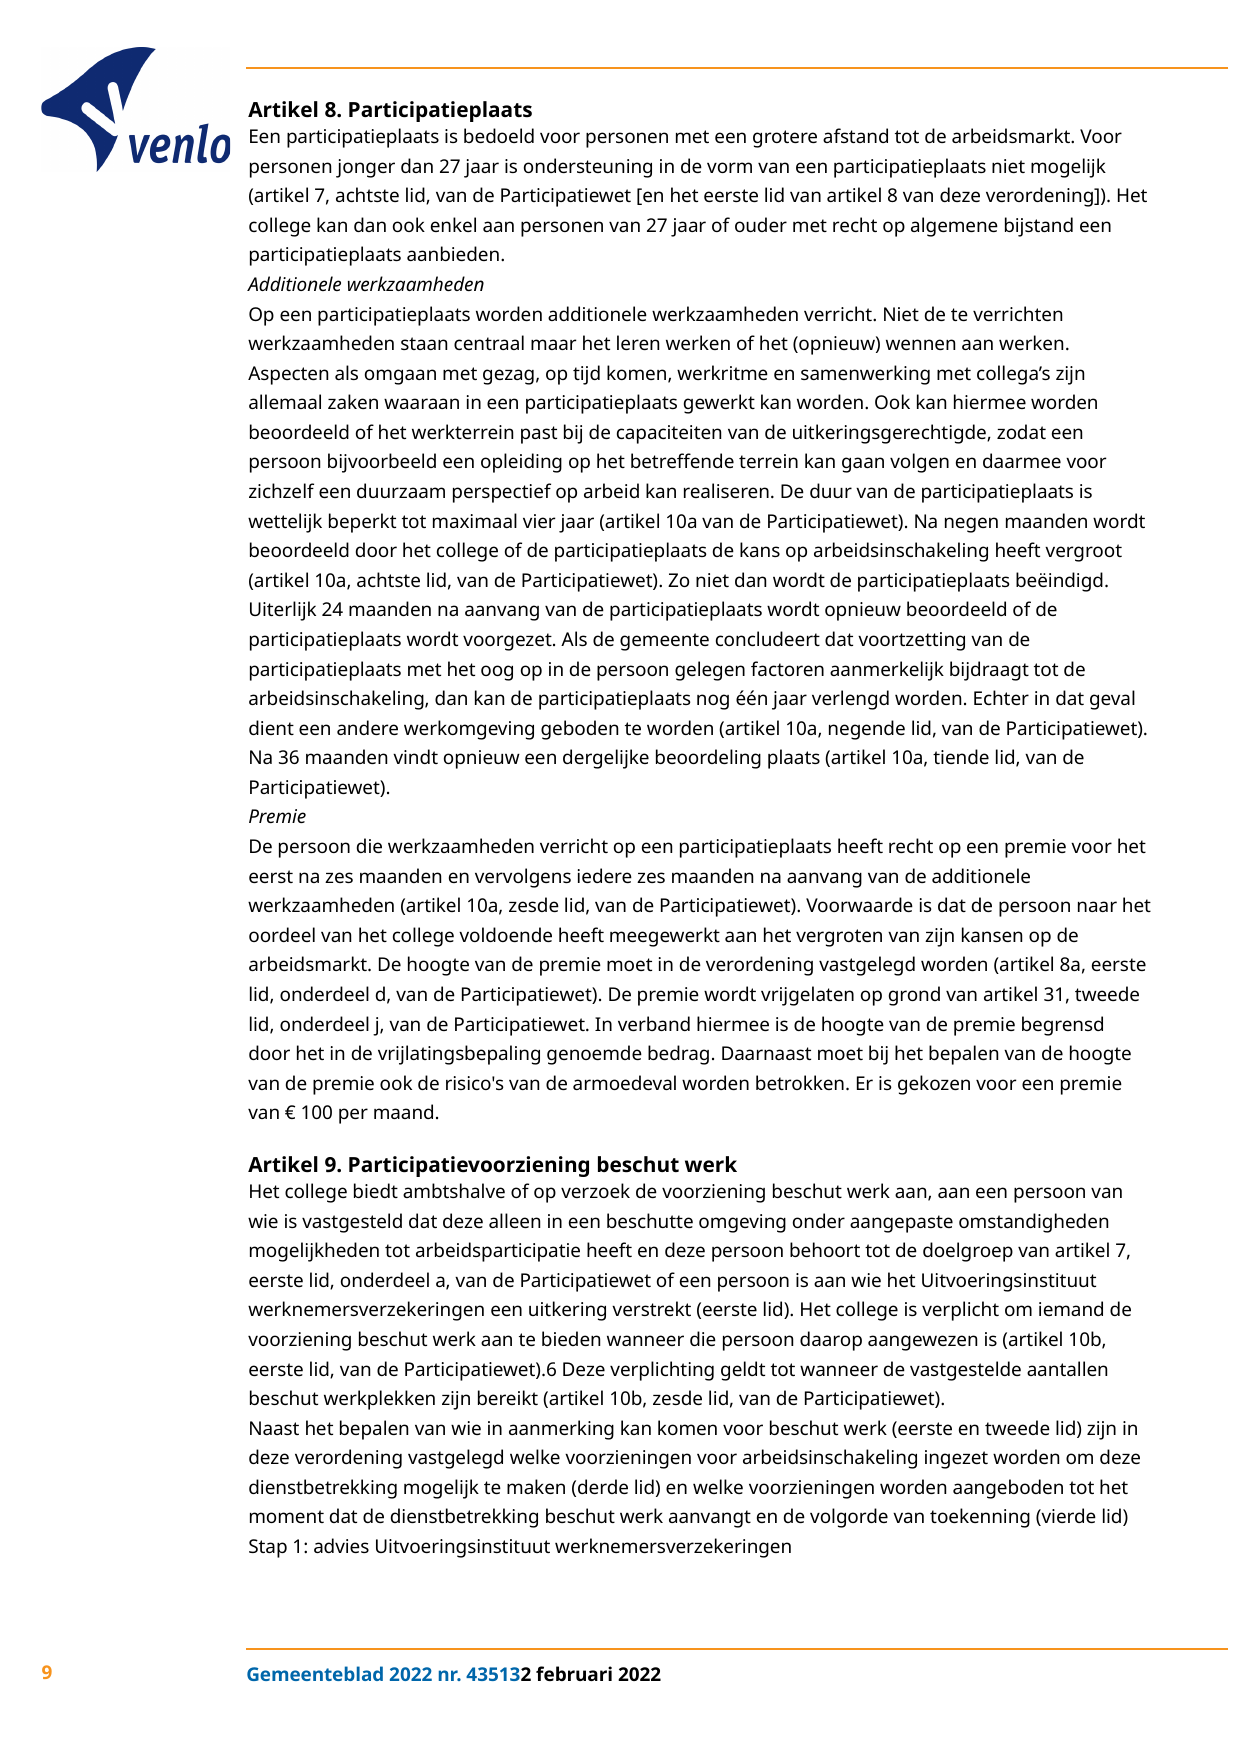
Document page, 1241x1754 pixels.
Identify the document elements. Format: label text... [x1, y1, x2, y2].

text Naast het bepalen van wie in aanmerking kan komen voor beschut werk (eerste en tweede lid) zijn in deze verordening vastgelegd welke voorzieningen voor arbeidsinschakeling ingezet worden om deze dienstbetrekking mogelijk te maken (derde lid) en welke voorzieningen worden aangeboden tot het moment dat de dienstbetrekking beschut werk aanvangt en de volgorde van toekenning (vierde lid) [248, 1415, 1152, 1529]
text De persoon die werkzaamheden verricht op een participatieplaats heeft recht op een premie voor het eerst na zes maanden en vervolgens iedere zes maanden na aanvang van de additionele werkzaamheden (artikel 10a, zesde lid, van de Participatiewet). Voorwaarde is dat de persoon naar het oordeel van het college voldoende heeft meegewerkt aan het vergroten van zijn kansen op de arbeidsmarkt. De hoogte van de premie moet in de verordening vastgelegd worden (artikel 8a, eerste lid, onderdeel d, van de Participatiewet). De premie wordt vrijgelaten op grond van artikel 31, tweede lid, onderdeel j, van de Participatiewet. In verband hiermee is de hoogte van de premie begrensd door het in de vrijlatingsbepaling genoemde bedrag. Daarnaast moet bij het bepalen van de hoogte van de premie ook de risico's van de armoedeval worden betrokken. Er is gekozen voor een premie van € 100 per maand. [248, 833, 1152, 1125]
picture [41, 47, 231, 172]
text Additionele werkzaamheden [248, 271, 1152, 297]
text Op een participatieplaats worden additionele werkzaamheden verricht. Niet de te verrichten werkzaamheden staan centraal maar het leren werken of het (opnieuw) wennen aan werken. Aspecten als omgaan met gezag, op tijd komen, werkritme en samenwerking met collega’s zijn allemaal zaken waaraan in een participatieplaats gewerkt kan worden. Ook kan hiermee worden beoordeeld of het werkterrein past bij de capaciteiten van de uitkeringsgerechtigde, zodat een persoon bijvoorbeeld een opleiding op het betreffende terrein kan gaan volgen en daarmee voor zichzelf een duurzaam perspectief op arbeid kan realiseren. De duur van de participatieplaats is wettelijk beperkt tot maximaal vier jaar (artikel 10a van de Participatiewet). Na negen maanden wordt beoordeeld door het college of de participatieplaats de kans op arbeidsinschakeling heeft vergroot (artikel 10a, achtste lid, van de Participatiewet). Zo niet dan wordt de participatieplaats beëindigd. Uiterlijk 24 maanden na aanvang van de participatieplaats wordt opnieuw beoordeeld of de participatieplaats wordt voorgezet. Als de gemeente concludeert dat voortzetting van de participatieplaats met het oog op in de persoon gelegen factoren aanmerkelijk bijdraagt tot de arbeidsinschakeling, dan kan de participatieplaats nog één jaar verlengd worden. Echter in dat geval dient een andere werkomgeving geboden te worden (artikel 10a, negende lid, van de Participatiewet). Na 36 maanden vindt opnieuw een dergelijke beoordeling plaats (artikel 10a, tiende lid, van de Participatiewet). [248, 301, 1152, 800]
text Het college biedt ambtshalve of op verzoek de voorziening beschut werk aan, aan een persoon van wie is vastgesteld dat deze alleen in een beschutte omgeving onder aangepaste omstandigheden mogelijkheden tot arbeidsparticipatie heeft en deze persoon behoort tot de doelgroep van artikel 7, eerste lid, onderdeel a, van de Participatiewet of een persoon is aan wie het Uitvoeringsinstituut werknemersverzekeringen een uitkering verstrekt (eerste lid). Het college is verplicht om iemand de voorziening beschut werk aan te bieden wanneer die persoon daarop aangewezen is (artikel 10b, eerste lid, van de Participatiewet).6 Deze verplichting geldt tot wanneer de vastgestelde aantallen beschut werkplekken zijn bereikt (artikel 10b, zesde lid, van de Participatiewet). [248, 1178, 1152, 1411]
text Artikel 8. Participatieplaats [248, 95, 1152, 123]
text Premie [248, 804, 1152, 829]
text Een participatieplaats is bedoeld voor personen met een grotere afstand tot de arbeidsmarkt. Voor personen jonger dan 27 jaar is ondersteuning in de vorm van een participatieplaats niet mogelijk (artikel 7, achtste lid, van de Participatiewet [en het eerste lid van artikel 8 van deze verordening]). Het college kan dan ook enkel aan personen van 27 jaar of ouder met recht op algemene bijstand een participatieplaats aanbieden. [248, 123, 1152, 267]
text Stap 1: advies Uitvoeringsinstituut werknemersverzekeringen [248, 1533, 1152, 1559]
text Artikel 9. Participatievoorziening beschut werk [248, 1150, 1152, 1178]
